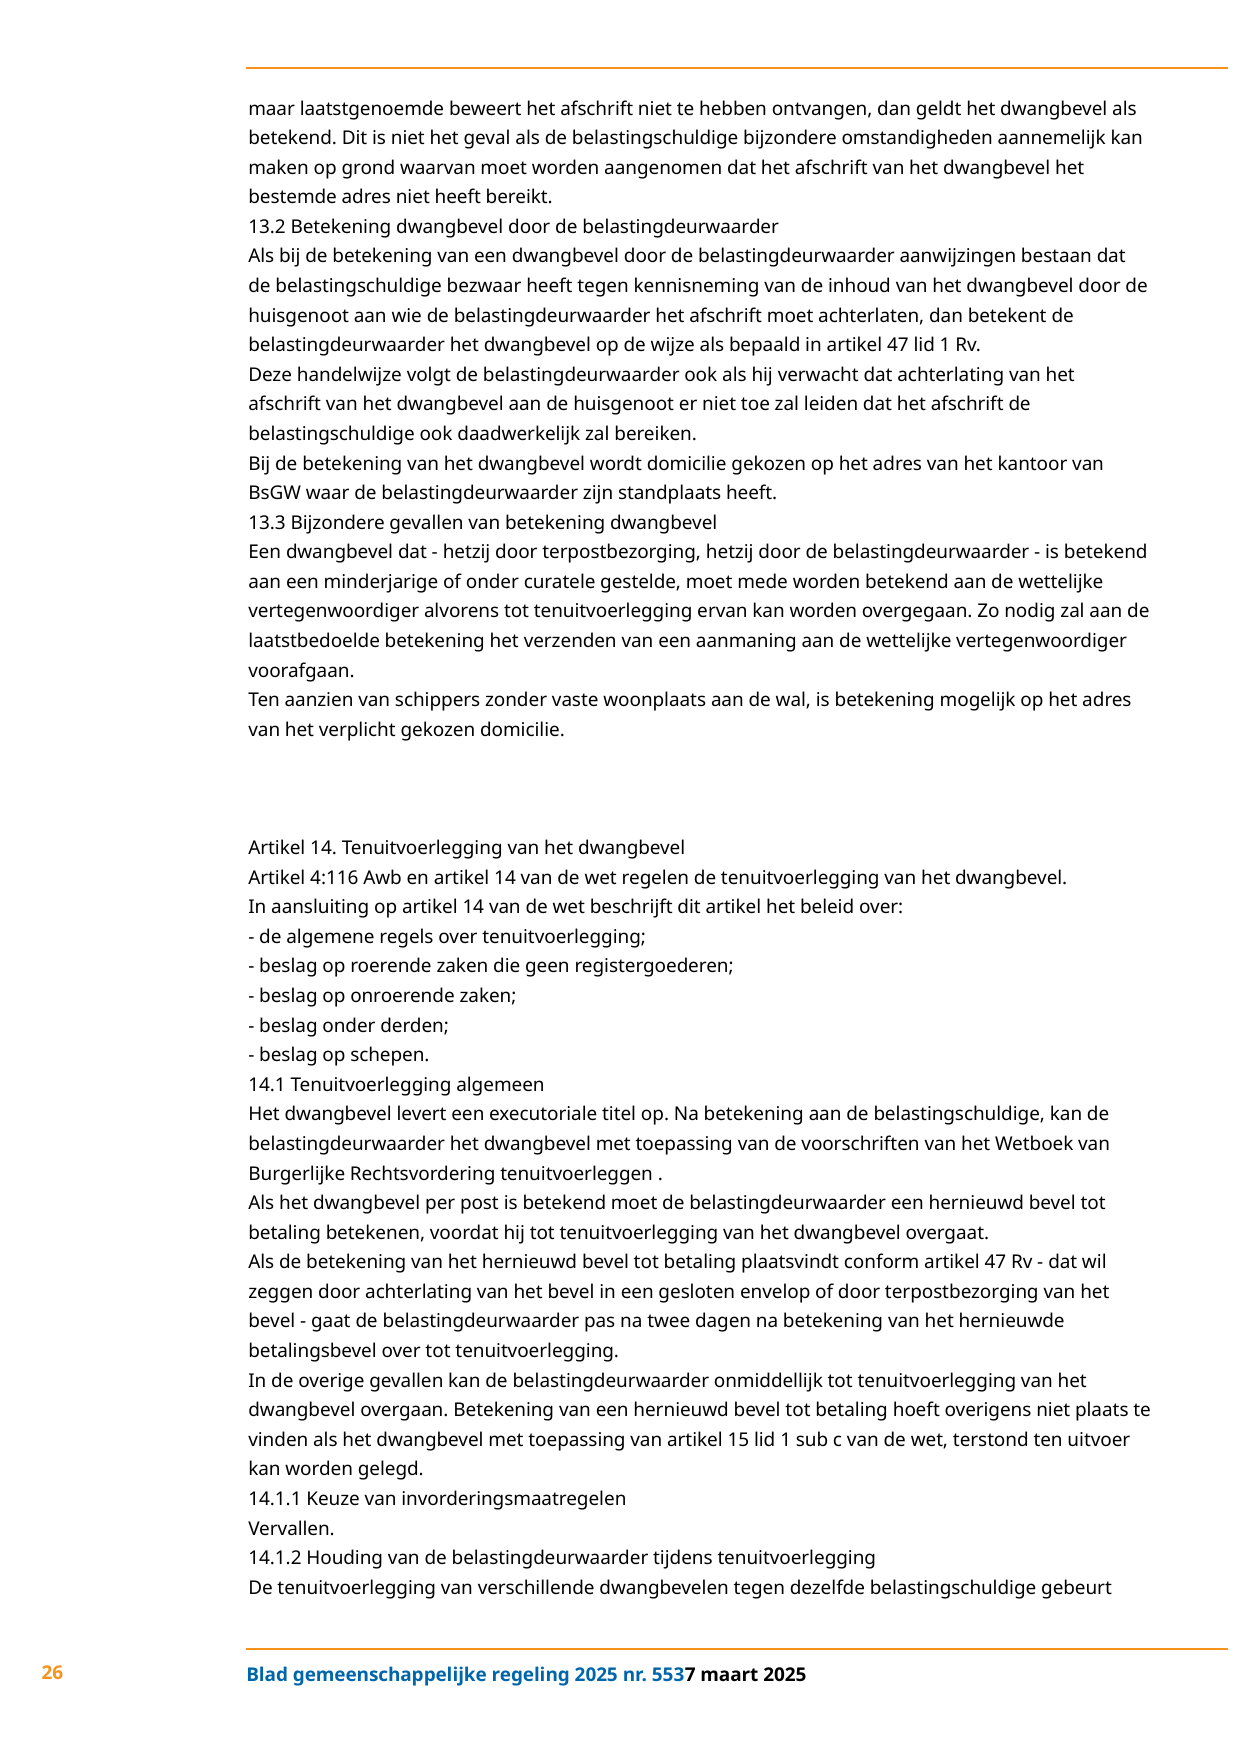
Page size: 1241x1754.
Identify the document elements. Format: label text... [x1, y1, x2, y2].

text Artikel 4:116 Awb en artikel 14 van de wet regelen de tenuitvoerlegging van het dwangbevel. [248, 864, 1152, 890]
text - de algemene regels over tenuitvoerlegging; [248, 923, 1152, 949]
text Vervallen. [248, 1515, 1152, 1541]
text Als bij de betekening van een dwangbevel door de belastingdeurwaarder aanwijzingen bestaan dat de belastingschuldige bezwaar heeft tegen kennisneming van de inhoud van het dwangbevel door de huisgenoot aan wie de belastingdeurwaarder het afschrift moet achterlaten, dan betekent de belastingdeurwaarder het dwangbevel op de wijze als bepaald in artikel 47 lid 1 Rv. [248, 243, 1152, 357]
text De tenuitvoerlegging van verschillende dwangbevelen tegen dezelfde belastingschuldige gebeurt [248, 1574, 1152, 1600]
text Bij de betekening van het dwangbevel wordt domicilie gekozen op het adres van het kantoor van BsGW waar de belastingdeurwaarder zijn standplaats heeft. [248, 450, 1152, 505]
text In aansluiting op artikel 14 van de wet beschrijft dit artikel het beleid over: [248, 893, 1152, 919]
text 14.1.1 Keuze van invorderingsmaatregelen [248, 1485, 1152, 1511]
text Een dwangbevel dat - hetzij door terpostbezorging, hetzij door de belastingdeurwaarder - is betekend aan een minderjarige of onder curatele gestelde, moet mede worden betekend aan de wettelijke vertegenwoordiger alvorens tot tenuitvoerlegging ervan kan worden overgegaan. Zo nodig zal aan de laatstbedoelde betekening het verzenden van een aanmaning aan de wettelijke vertegenwoordiger voorafgaan. [248, 538, 1152, 683]
text Deze handelwijze volgt de belastingdeurwaarder ook als hij verwacht dat achterlating van het afschrift van het dwangbevel aan de huisgenoot er niet toe zal leiden dat het afschrift de belastingschuldige ook daadwerkelijk zal bereiken. [248, 361, 1152, 446]
text 13.2 Betekening dwangbevel door de belastingdeurwaarder [248, 213, 1152, 239]
text Artikel 14. Tenuitvoerlegging van het dwangbevel [248, 834, 1152, 860]
text In de overige gevallen kan de belastingdeurwaarder onmiddellijk tot tenuitvoerlegging van het dwangbevel overgaan. Betekening van een hernieuwd bevel tot betaling hoeft overigens niet plaats te vinden als het dwangbevel met toepassing van artikel 15 lid 1 sub c van de wet, terstond ten uitvoer kan worden gelegd. [248, 1367, 1152, 1481]
text - beslag op schepen. [248, 1041, 1152, 1067]
text - beslag onder derden; [248, 1012, 1152, 1038]
picture [41, 47, 231, 172]
text maar laatstgenoemde beweert het afschrift niet te hebben ontvangen, dan geldt het dwangbevel als betekend. Dit is niet het geval als de belastingschuldige bijzondere omstandigheden aannemelijk kan maken op grond waarvan moet worden aangenomen dat het afschrift van het dwangbevel het bestemde adres niet heeft bereikt. [248, 95, 1152, 209]
text Het dwangbevel levert een executoriale titel op. Na betekening aan de belastingschuldige, kan de belastingdeurwaarder het dwangbevel met toepassing van de voorschriften van het Wetboek van Burgerlijke Rechtsvordering tenuitvoerleggen . [248, 1101, 1152, 1186]
text - beslag op roerende zaken die geen registergoederen; [248, 953, 1152, 978]
text 14.1.2 Houding van de belastingdeurwaarder tijdens tenuitvoerlegging [248, 1544, 1152, 1570]
text Als de betekening van het hernieuwd bevel tot betaling plaatsvindt conform artikel 47 Rv - dat wil zeggen door achterlating van het bevel in een gesloten envelop of door terpostbezorging van het bevel - gaat de belastingdeurwaarder pas na twee dagen na betekening van het hernieuwde betalingsbevel over tot tenuitvoerlegging. [248, 1248, 1152, 1363]
text Ten aanzien van schippers zonder vaste woonplaats aan de wal, is betekening mogelijk op het adres van het verplicht gekozen domicilie. [248, 686, 1152, 742]
text Als het dwangbevel per post is betekend moet de belastingdeurwaarder een hernieuwd bevel tot betaling betekenen, voordat hij tot tenuitvoerlegging van het dwangbevel overgaat. [248, 1189, 1152, 1245]
text - beslag op onroerende zaken; [248, 982, 1152, 1008]
text 14.1 Tenuitvoerlegging algemeen [248, 1071, 1152, 1097]
text 13.3 Bijzondere gevallen van betekening dwangbevel [248, 509, 1152, 535]
